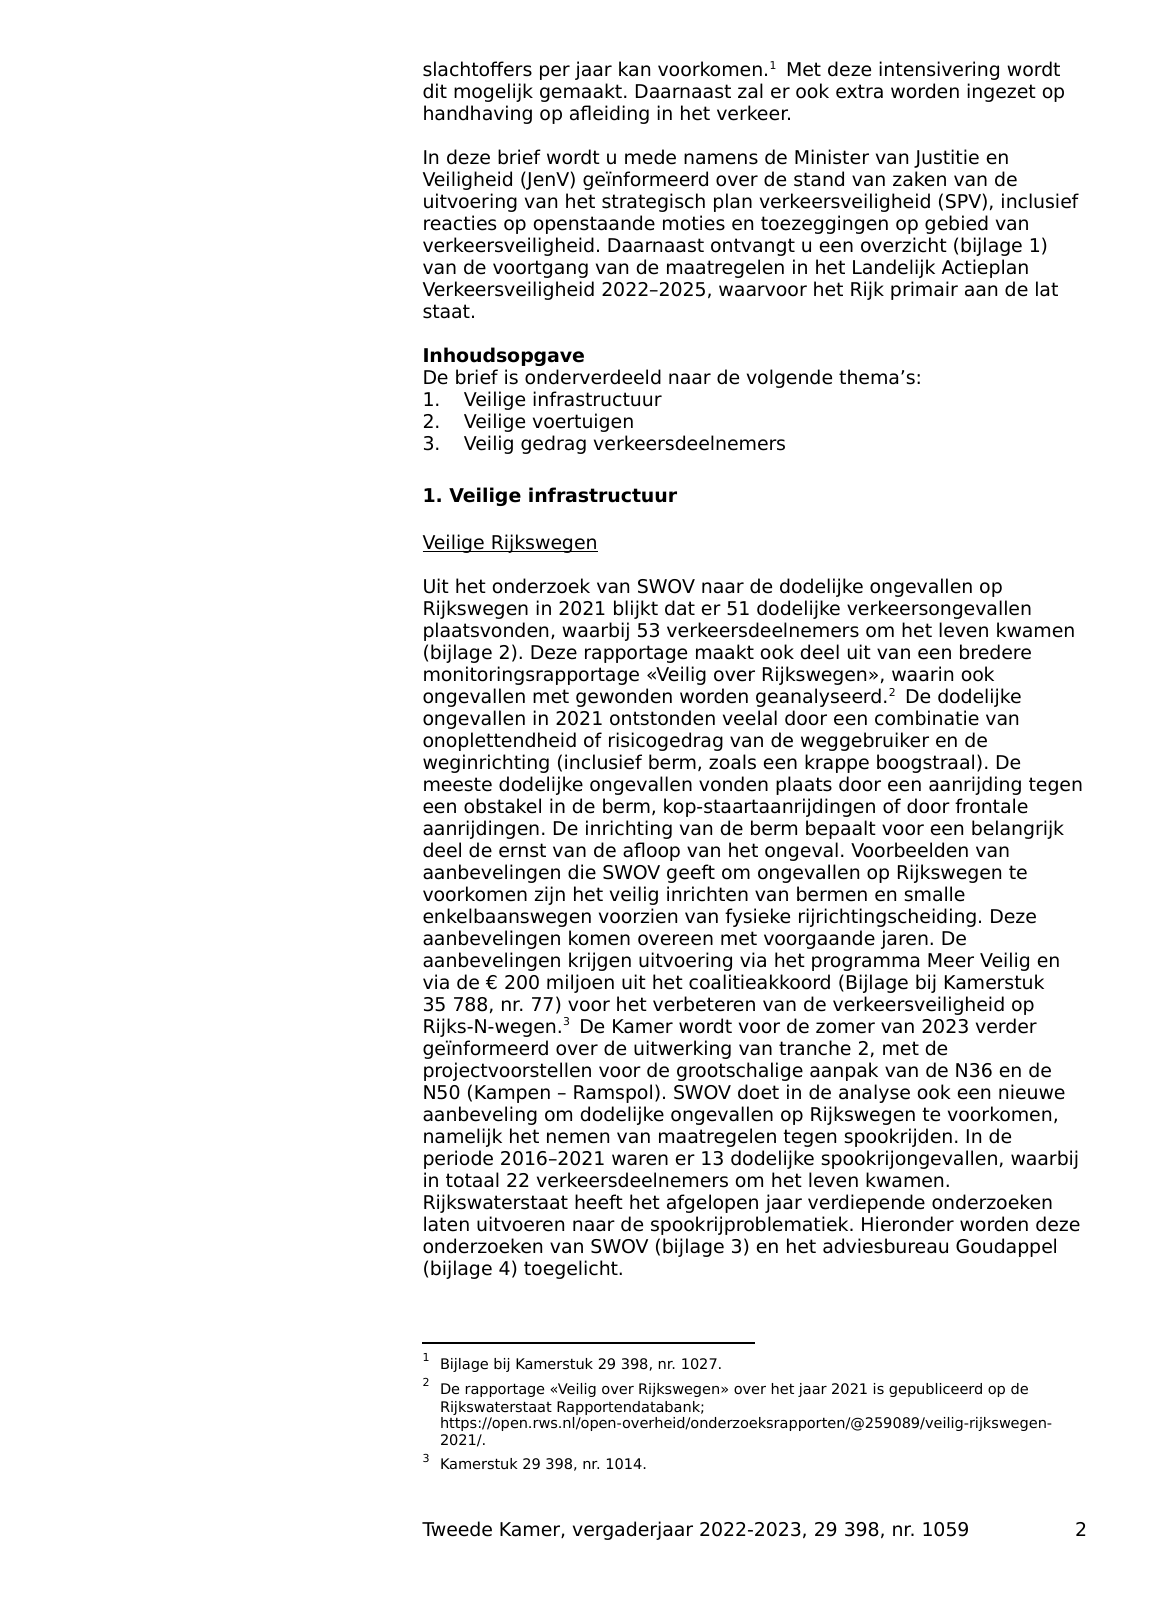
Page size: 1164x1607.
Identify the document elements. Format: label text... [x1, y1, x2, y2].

text 1. Veilige infrastructuur [422, 389, 1087, 411]
subtitle 1. Veilige infrastructuur [422, 485, 1087, 507]
text Kamerstuk 29 398, nr. 1014. [422, 1452, 1087, 1474]
subtitle Veilige Rijkswegen [422, 532, 1087, 554]
text slachtoffers per jaar kan voorkomen. Met deze intensivering wordt dit mogelijk gemaakt. Daarnaast zal er ook extra worden ingezet op handhaving op afleiding in het verkeer. [422, 59, 1087, 125]
text Uit het onderzoek van SWOV naar de dodelijke ongevallen op Rijkswegen in 2021 blijkt dat er 51 dodelijke verkeersongevallen plaatsvonden, waarbij 53 verkeersdeelnemers om het leven kwamen (bijlage 2). Deze rapportage maakt ook deel uit van een bredere monitoringsrapportage «Veilig over Rijkswegen», waarin ook ongevallen met gewonden worden geanalyseerd. De dodelijke ongevallen in 2021 ontstonden veelal door een combinatie van onoplettendheid of risicogedrag van de weggebruiker en de weginrichting (inclusief berm, zoals een krappe boogstraal). De meeste dodelijke ongevallen vonden plaats door een aanrijding tegen een obstakel in de berm, kop-staartaanrijdingen of door frontale aanrijdingen. De inrichting van de berm bepaalt voor een belangrijk deel de ernst van de afloop van het ongeval. Voorbeelden van aanbevelingen die SWOV geeft om ongevallen op Rijkswegen te voorkomen zijn het veilig inrichten van bermen en smalle enkelbaanswegen voorzien van fysieke rijrichtingscheiding. Deze aanbevelingen komen overeen met voorgaande jaren. De aanbevelingen krijgen uitvoering via het programma Meer Veilig en via de € 200 miljoen uit het coalitieakkoord (Bijlage bij Kamerstuk 35 788, nr. 77) voor het verbeteren van de verkeersveiligheid op Rijks-N-wegen. De Kamer wordt voor de zomer van 2023 verder geïnformeerd over de uitwerking van tranche 2, met de projectvoorstellen voor de grootschalige aanpak van de N36 en de N50 (Kampen – Ramspol). SWOV doet in de analyse ook een nieuwe aanbeveling om dodelijke ongevallen op Rijkswegen te voorkomen, namelijk het nemen van maatregelen tegen spookrijden. In de periode 2016–2021 waren er 13 dodelijke spookrijongevallen, waarbij in totaal 22 verkeersdeelnemers om het leven kwamen. Rijkswaterstaat heeft het afgelopen jaar verdiepende onderzoeken laten uitvoeren naar de spookrijproblematiek. Hieronder worden deze onderzoeken van SWOV (bijlage 3) en het adviesbureau Goudappel (bijlage 4) toegelicht. [422, 576, 1087, 1279]
text Inhoudsopgave [422, 345, 1087, 367]
text De brief is onderverdeeld naar de volgende thema’s: [422, 367, 1087, 389]
text In deze brief wordt u mede namens de Minister van Justitie en Veiligheid (JenV) geïnformeerd over de stand van zaken van de uitvoering van het strategisch plan verkeersveiligheid (SPV), inclusief reacties op openstaande moties en toezeggingen op gebied van verkeersveiligheid. Daarnaast ontvangt u een overzicht (bijlage 1) van de voortgang van de maatregelen in het Landelijk Actieplan Verkeersveiligheid 2022–2025, waarvoor het Rijk primair aan de lat staat. [422, 147, 1087, 323]
text 3. Veilig gedrag verkeersdeelnemers [422, 433, 1087, 455]
text Bijlage bij Kamerstuk 29 398, nr. 1027. [422, 1352, 1087, 1374]
text De rapportage «Veilig over Rijkswegen» over het jaar 2021 is gepubliceerd op de Rijkswaterstaat Rapportendatabank; https://open.rws.nl/open-overheid/onderzoeksrapporten/@259089/veilig-rijkswegen-2021/. [422, 1377, 1087, 1449]
text 2. Veilige voertuigen [422, 411, 1087, 433]
